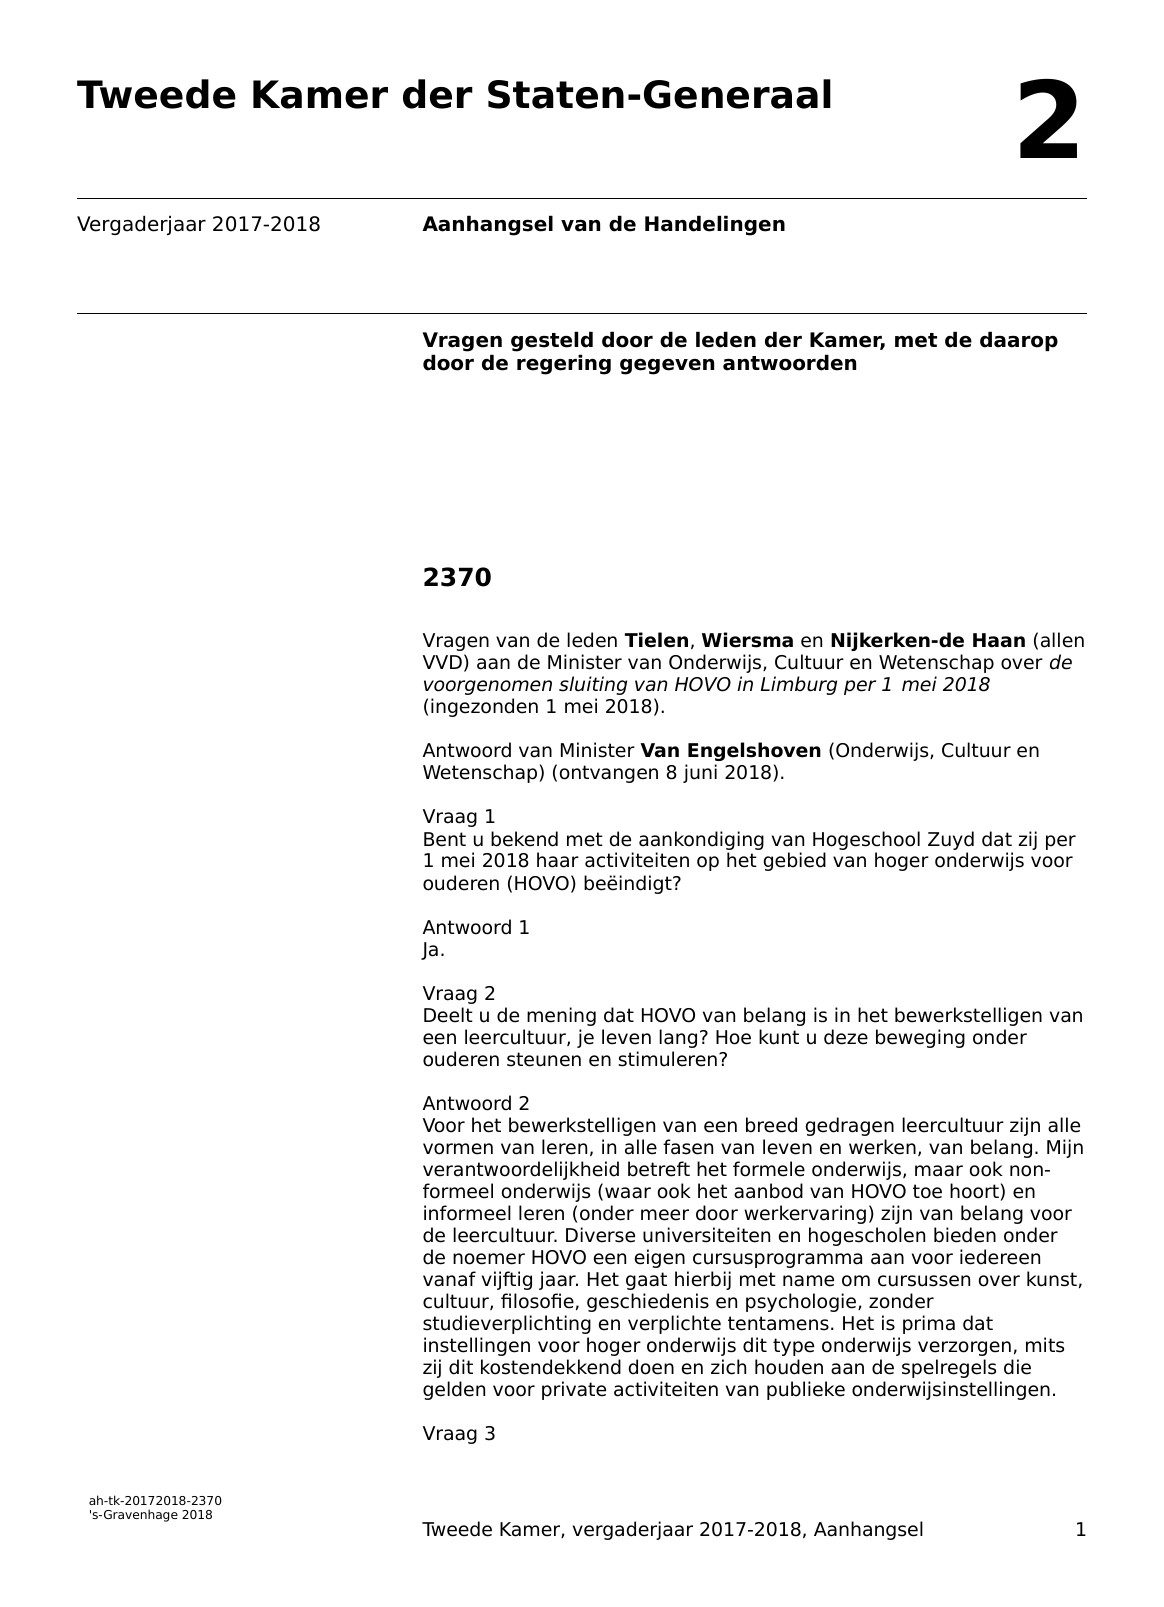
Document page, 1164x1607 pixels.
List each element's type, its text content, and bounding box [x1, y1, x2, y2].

table_cell [77, 314, 422, 375]
text 's-Gravenhage 2018 [88, 1508, 323, 1522]
text Vraag 2 [422, 983, 1087, 1005]
table_header Tweede Kamer der Staten-Generaal [77, 59, 886, 198]
table_header 2 [886, 59, 1087, 198]
text Antwoord 1 [422, 917, 1087, 938]
text Ja. [422, 938, 1087, 961]
text 2370 [422, 563, 1087, 592]
text Antwoord 2 [422, 1093, 1087, 1115]
table_cell Aanhangsel van de Handelingen [422, 199, 1087, 313]
text Bent u bekend met de aankondiging van Hogeschool Zuyd dat zij per 1 mei 2018 haar activiteiten op het gebied van hoger onderwijs voor ouderen (HOVO) beëindigt? [422, 828, 1087, 894]
table_cell Vergaderjaar 2017-2018 [77, 199, 422, 313]
text Vraag 1 [422, 806, 1087, 828]
text Voor het bewerkstelligen van een breed gedragen leercultuur zijn alle vormen van leren, in alle fasen van leven en werken, van belang. Mijn verantwoordelijkheid betreft het formele onderwijs, maar ook non-formeel onderwijs (waar ook het aanbod van HOVO toe hoort) en informeel leren (onder meer door werkervaring) zijn van belang voor de leercultuur. Diverse universiteiten en hogescholen bieden onder de noemer HOVO een eigen cursusprogramma aan voor iedereen vanaf vijftig jaar. Het gaat hierbij met name om cursussen over kunst, cultuur, filosofie, geschiedenis en psychologie, zonder studieverplichting en verplichte tentamens. Het is prima dat instellingen voor hoger onderwijs dit type onderwijs verzorgen, mits zij dit kostendekkend doen en zich houden aan de spelregels die gelden voor private activiteiten van publieke onderwijsinstellingen. [422, 1115, 1087, 1401]
text Deelt u de mening dat HOVO van belang is in het bewerkstelligen van een leercultuur, je leven lang? Hoe kunt u deze beweging onder ouderen steunen en stimuleren? [422, 1005, 1087, 1071]
text Antwoord van Minister Van Engelshoven (Onderwijs, Cultuur en Wetenschap) (ontvangen 8 juni 2018). [422, 740, 1087, 784]
table_cell Vragen gesteld door de leden der Kamer, met de daarop door de regering gegeven antwoorden [422, 314, 1087, 375]
text ah-tk-20172018-2370 [88, 1494, 323, 1508]
text Vraag 3 [422, 1423, 1087, 1445]
text Vragen van de leden Tielen, Wiersma en Nijkerken-de Haan (allen VVD) aan de Minister van Onderwijs, Cultuur en Wetenschap over de voorgenomen sluiting van HOVO in Limburg per 1 mei 2018 (ingezonden 1 mei 2018). [422, 630, 1087, 718]
